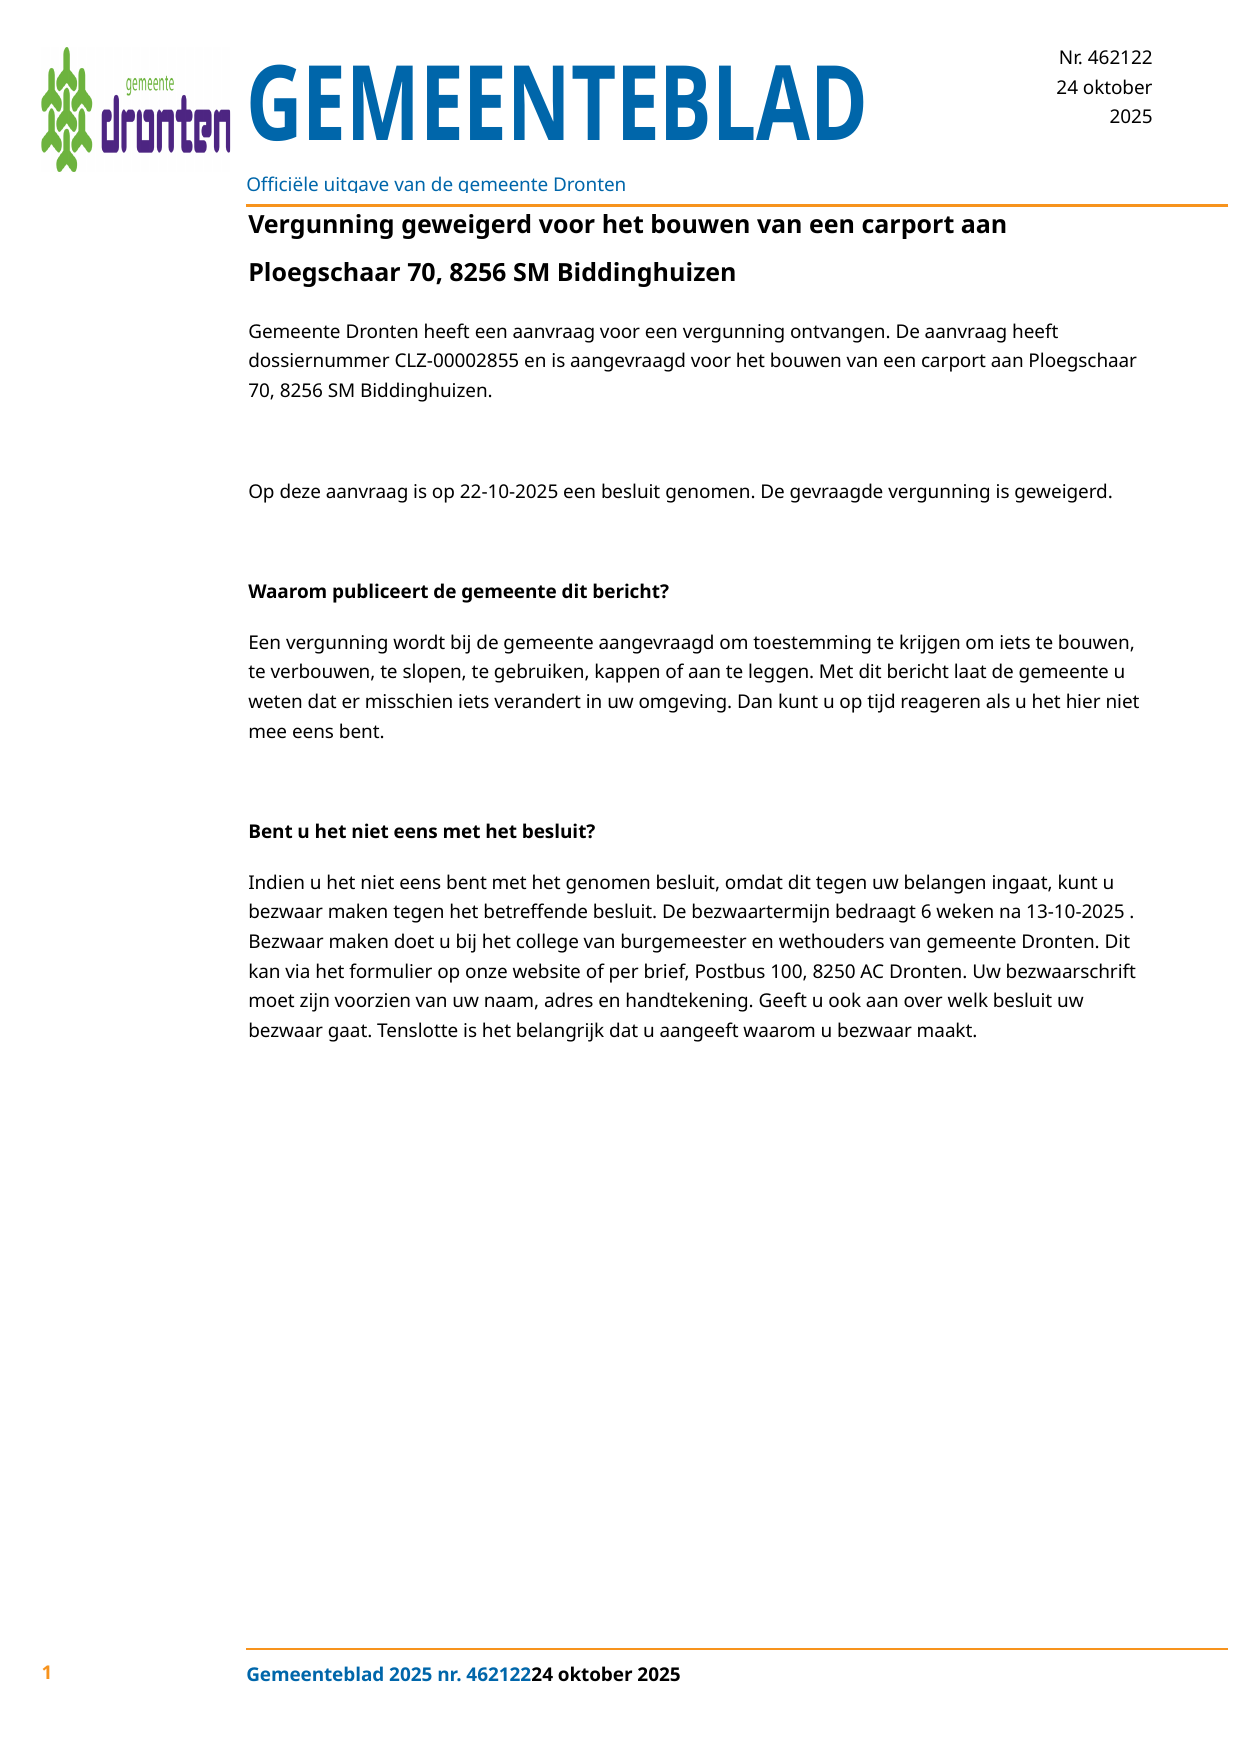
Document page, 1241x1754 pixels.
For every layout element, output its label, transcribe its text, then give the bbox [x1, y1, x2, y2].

text Indien u het niet eens bent met het genomen besluit, omdat dit tegen uw belangen ingaat, kunt u bezwaar maken tegen het betreffende besluit. De bezwaartermijn bedraagt 6 weken na 13-10-2025 . Bezwaar maken doet u bij het college van burgemeester en wethouders van gemeente Dronten. Dit kan via het formulier op onze website of per brief, Postbus 100, 8250 AC Dronten. Uw bezwaarschrift moet zijn voorzien van uw naam, adres en handtekening. Geeft u ook aan over welk besluit uw bezwaar gaat. Tenslotte is het belangrijk dat u aangeeft waarom u bezwaar maakt. [248, 869, 1152, 1043]
text Op deze aanvraag is op 22-10-2025 een besluit genomen. De gevraagde vergunning is geweigerd. [248, 478, 1152, 504]
picture [41, 47, 231, 172]
text Een vergunning wordt bij de gemeente aangevraagd om toestemming te krijgen om iets te bouwen, te verbouwen, te slopen, te gebruiken, kappen of aan te leggen. Met dit bericht laat de gemeente u weten dat er misschien iets verandert in uw omgeving. Dan kunt u op tijd reageren als u het hier niet mee eens bent. [248, 629, 1152, 744]
text Bent u het niet eens met het besluit? [248, 819, 1152, 844]
text Gemeente Dronten heeft een aanvraag voor een vergunning ontvangen. De aanvraag heeft dossiernummer CLZ-00002855 en is aangevraagd voor het bouwen van een carport aan Ploegschaar 70, 8256 SM Biddinghuizen. [248, 318, 1152, 403]
text Waarom publiceert de gemeente dit bericht? [248, 579, 1152, 604]
text Vergunning geweigerd voor het bouwen van een carport aan Ploegschaar 70, 8256 SM Biddinghuizen [248, 207, 1152, 288]
